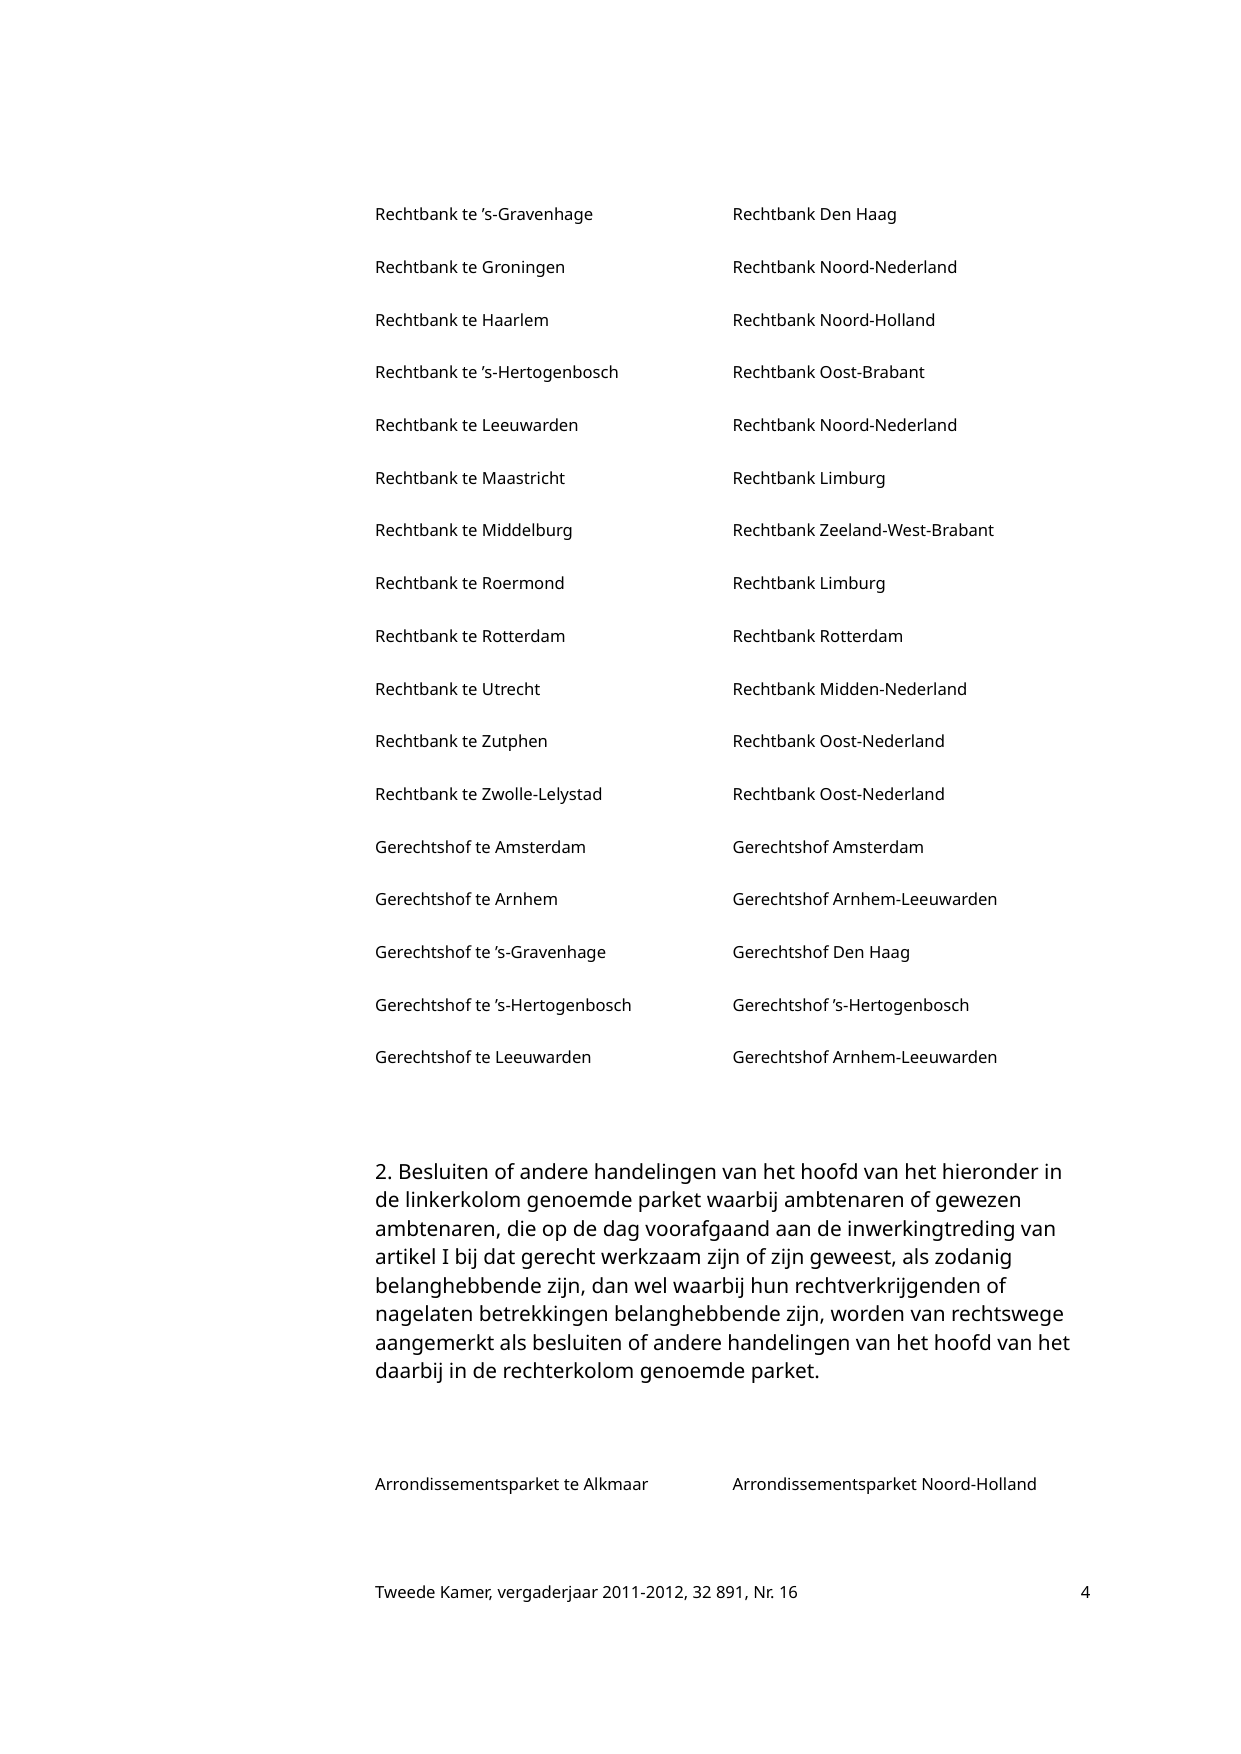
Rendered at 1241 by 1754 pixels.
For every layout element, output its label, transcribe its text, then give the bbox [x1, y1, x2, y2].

table_cell Rechtbank Rotterdam [733, 624, 1090, 677]
table_cell Rechtbank Zeeland-West-Brabant [733, 519, 1090, 572]
table_cell Rechtbank te ’s-Gravenhage [375, 203, 732, 255]
table_cell Rechtbank te Leeuwarden [375, 414, 732, 466]
table_cell Gerechtshof te ’s-Gravenhage [375, 941, 732, 993]
table_header Arrondissementsparket te Alkmaar [375, 1473, 732, 1525]
table_cell [375, 150, 732, 203]
table_cell Rechtbank te Haarlem [375, 308, 732, 361]
table_cell Gerechtshof te ’s-Hertogenbosch [375, 993, 732, 1046]
table_cell Gerechtshof Arnhem-Leeuwarden [733, 888, 1090, 941]
table_cell Rechtbank te Middelburg [375, 519, 732, 572]
table_header Arrondissementsparket Noord-Holland [733, 1473, 1090, 1525]
table_cell Rechtbank te Utrecht [375, 677, 732, 730]
table_cell Rechtbank te Zwolle-Lelystad [375, 783, 732, 835]
text 2. Besluiten of andere handelingen van het hoofd van het hieronder in de linkerkolom genoemde parket waarbij ambtenaren of gewezen ambtenaren, die op de dag voorafgaand aan de inwerkingtreding van artikel I bij dat gerecht werkzaam zijn of zijn geweest, als zodanig belanghebbende zijn, dan wel waarbij hun rechtverkrijgenden of nagelaten betrekkingen belanghebbende zijn, worden van rechtswege aangemerkt als besluiten of andere handelingen van het hoofd van het daarbij in de rechterkolom genoemde parket. [375, 1157, 1090, 1385]
table_cell Rechtbank Noord-Nederland [733, 414, 1090, 466]
table_cell Rechtbank te Groningen [375, 255, 732, 308]
table_cell Rechtbank Oost-Nederland [733, 783, 1090, 835]
table_cell Gerechtshof Amsterdam [733, 835, 1090, 888]
table_cell Rechtbank te Maastricht [375, 466, 732, 519]
table_cell Gerechtshof te Arnhem [375, 888, 732, 941]
table_cell Rechtbank Midden-Nederland [733, 677, 1090, 730]
table_cell Rechtbank Oost-Brabant [733, 361, 1090, 413]
table_cell Rechtbank te Rotterdam [375, 624, 732, 677]
table_cell Rechtbank Noord-Holland [733, 308, 1090, 361]
table_cell Rechtbank Limburg [733, 466, 1090, 519]
table_cell Gerechtshof te Leeuwarden [375, 1046, 732, 1099]
table_cell Gerechtshof Den Haag [733, 941, 1090, 993]
table_cell Gerechtshof te Amsterdam [375, 835, 732, 888]
table_cell Rechtbank Oost-Nederland [733, 730, 1090, 782]
table_cell Rechtbank te Zutphen [375, 730, 732, 782]
table_cell Rechtbank te Roermond [375, 572, 732, 624]
table_cell Rechtbank Limburg [733, 572, 1090, 624]
table_cell Rechtbank Den Haag [733, 203, 1090, 255]
table_cell Rechtbank te ’s-Hertogenbosch [375, 361, 732, 413]
table_cell [733, 150, 1090, 203]
table_cell Rechtbank Noord-Nederland [733, 255, 1090, 308]
table_cell Gerechtshof ’s-Hertogenbosch [733, 993, 1090, 1046]
table_cell Gerechtshof Arnhem-Leeuwarden [733, 1046, 1090, 1099]
